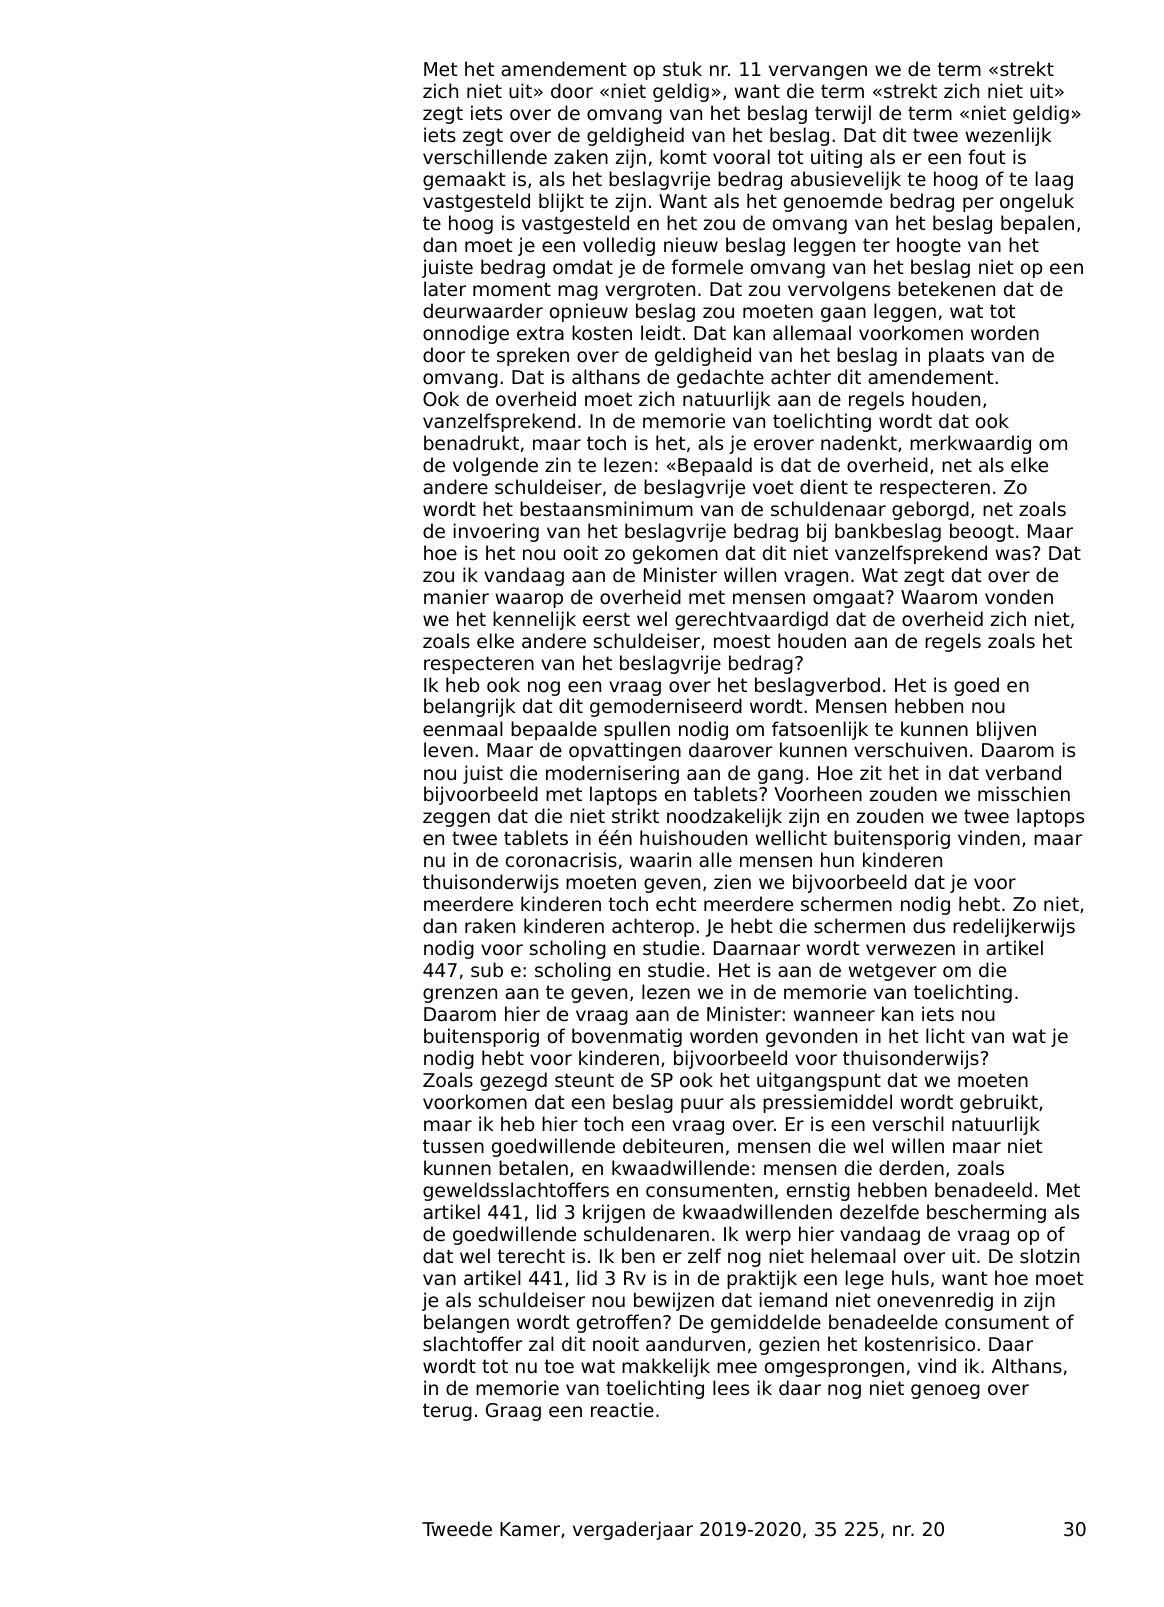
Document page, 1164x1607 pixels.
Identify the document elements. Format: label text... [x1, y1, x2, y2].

text Zoals gezegd steunt de SP ook het uitgangspunt dat we moeten voorkomen dat een beslag puur als pressiemiddel wordt gebruikt, maar ik heb hier toch een vraag over. Er is een verschil natuurlijk tussen goedwillende debiteuren, mensen die wel willen maar niet kunnen betalen, en kwaadwillende: mensen die derden, zoals geweldsslachtoffers en consumenten, ernstig hebben benadeeld. Met artikel 441, lid 3 krijgen de kwaadwillenden dezelfde bescherming als de goedwillende schuldenaren. Ik werp hier vandaag de vraag op of dat wel terecht is. Ik ben er zelf nog niet helemaal over uit. De slotzin van artikel 441, lid 3 Rv is in de praktijk een lege huls, want hoe moet je als schuldeiser nou bewijzen dat iemand niet onevenredig in zijn belangen wordt getroffen? De gemiddelde benadeelde consument of slachtoffer zal dit nooit aandurven, gezien het kostenrisico. Daar wordt tot nu toe wat makkelijk mee omgesprongen, vind ik. Althans, in de memorie van toelichting lees ik daar nog niet genoeg over terug. Graag een reactie. [422, 1070, 1087, 1422]
text Ik heb ook nog een vraag over het beslagverbod. Het is goed en belangrijk dat dit gemoderniseerd wordt. Mensen hebben nou eenmaal bepaalde spullen nodig om fatsoenlijk te kunnen blijven leven. Maar de opvattingen daarover kunnen verschuiven. Daarom is nou juist die modernisering aan de gang. Hoe zit het in dat verband bijvoorbeeld met laptops en tablets? Voorheen zouden we misschien zeggen dat die niet strikt noodzakelijk zijn en zouden we twee laptops en twee tablets in één huishouden wellicht buitensporig vinden, maar nu in de coronacrisis, waarin alle mensen hun kinderen thuisonderwijs moeten geven, zien we bijvoorbeeld dat je voor meerdere kinderen toch echt meerdere schermen nodig hebt. Zo niet, dan raken kinderen achterop. Je hebt die schermen dus redelijkerwijs nodig voor scholing en studie. Daarnaar wordt verwezen in artikel 447, sub e: scholing en studie. Het is aan de wetgever om die grenzen aan te geven, lezen we in de memorie van toelichting. Daarom hier de vraag aan de Minister: wanneer kan iets nou buitensporig of bovenmatig worden gevonden in het licht van wat je nodig hebt voor kinderen, bijvoorbeeld voor thuisonderwijs? [422, 674, 1087, 1070]
text Met het amendement op stuk nr. 11 vervangen we de term «strekt zich niet uit» door «niet geldig», want die term «strekt zich niet uit» zegt iets over de omvang van het beslag terwijl de term «niet geldig» iets zegt over de geldigheid van het beslag. Dat dit twee wezenlijk verschillende zaken zijn, komt vooral tot uiting als er een fout is gemaakt is, als het beslagvrije bedrag abusievelijk te hoog of te laag vastgesteld blijkt te zijn. Want als het genoemde bedrag per ongeluk te hoog is vastgesteld en het zou de omvang van het beslag bepalen, dan moet je een volledig nieuw beslag leggen ter hoogte van het juiste bedrag omdat je de formele omvang van het beslag niet op een later moment mag vergroten. Dat zou vervolgens betekenen dat de deurwaarder opnieuw beslag zou moeten gaan leggen, wat tot onnodige extra kosten leidt. Dat kan allemaal voorkomen worden door te spreken over de geldigheid van het beslag in plaats van de omvang. Dat is althans de gedachte achter dit amendement. [422, 59, 1087, 389]
text Ook de overheid moet zich natuurlijk aan de regels houden, vanzelfsprekend. In de memorie van toelichting wordt dat ook benadrukt, maar toch is het, als je erover nadenkt, merkwaardig om de volgende zin te lezen: «Bepaald is dat de overheid, net als elke andere schuldeiser, de beslagvrije voet dient te respecteren. Zo wordt het bestaansminimum van de schuldenaar geborgd, net zoals de invoering van het beslagvrije bedrag bij bankbeslag beoogt. Maar hoe is het nou ooit zo gekomen dat dit niet vanzelfsprekend was? Dat zou ik vandaag aan de Minister willen vragen. Wat zegt dat over de manier waarop de overheid met mensen omgaat? Waarom vonden we het kennelijk eerst wel gerechtvaardigd dat de overheid zich niet, zoals elke andere schuldeiser, moest houden aan de regels zoals het respecteren van het beslagvrije bedrag? [422, 389, 1087, 674]
